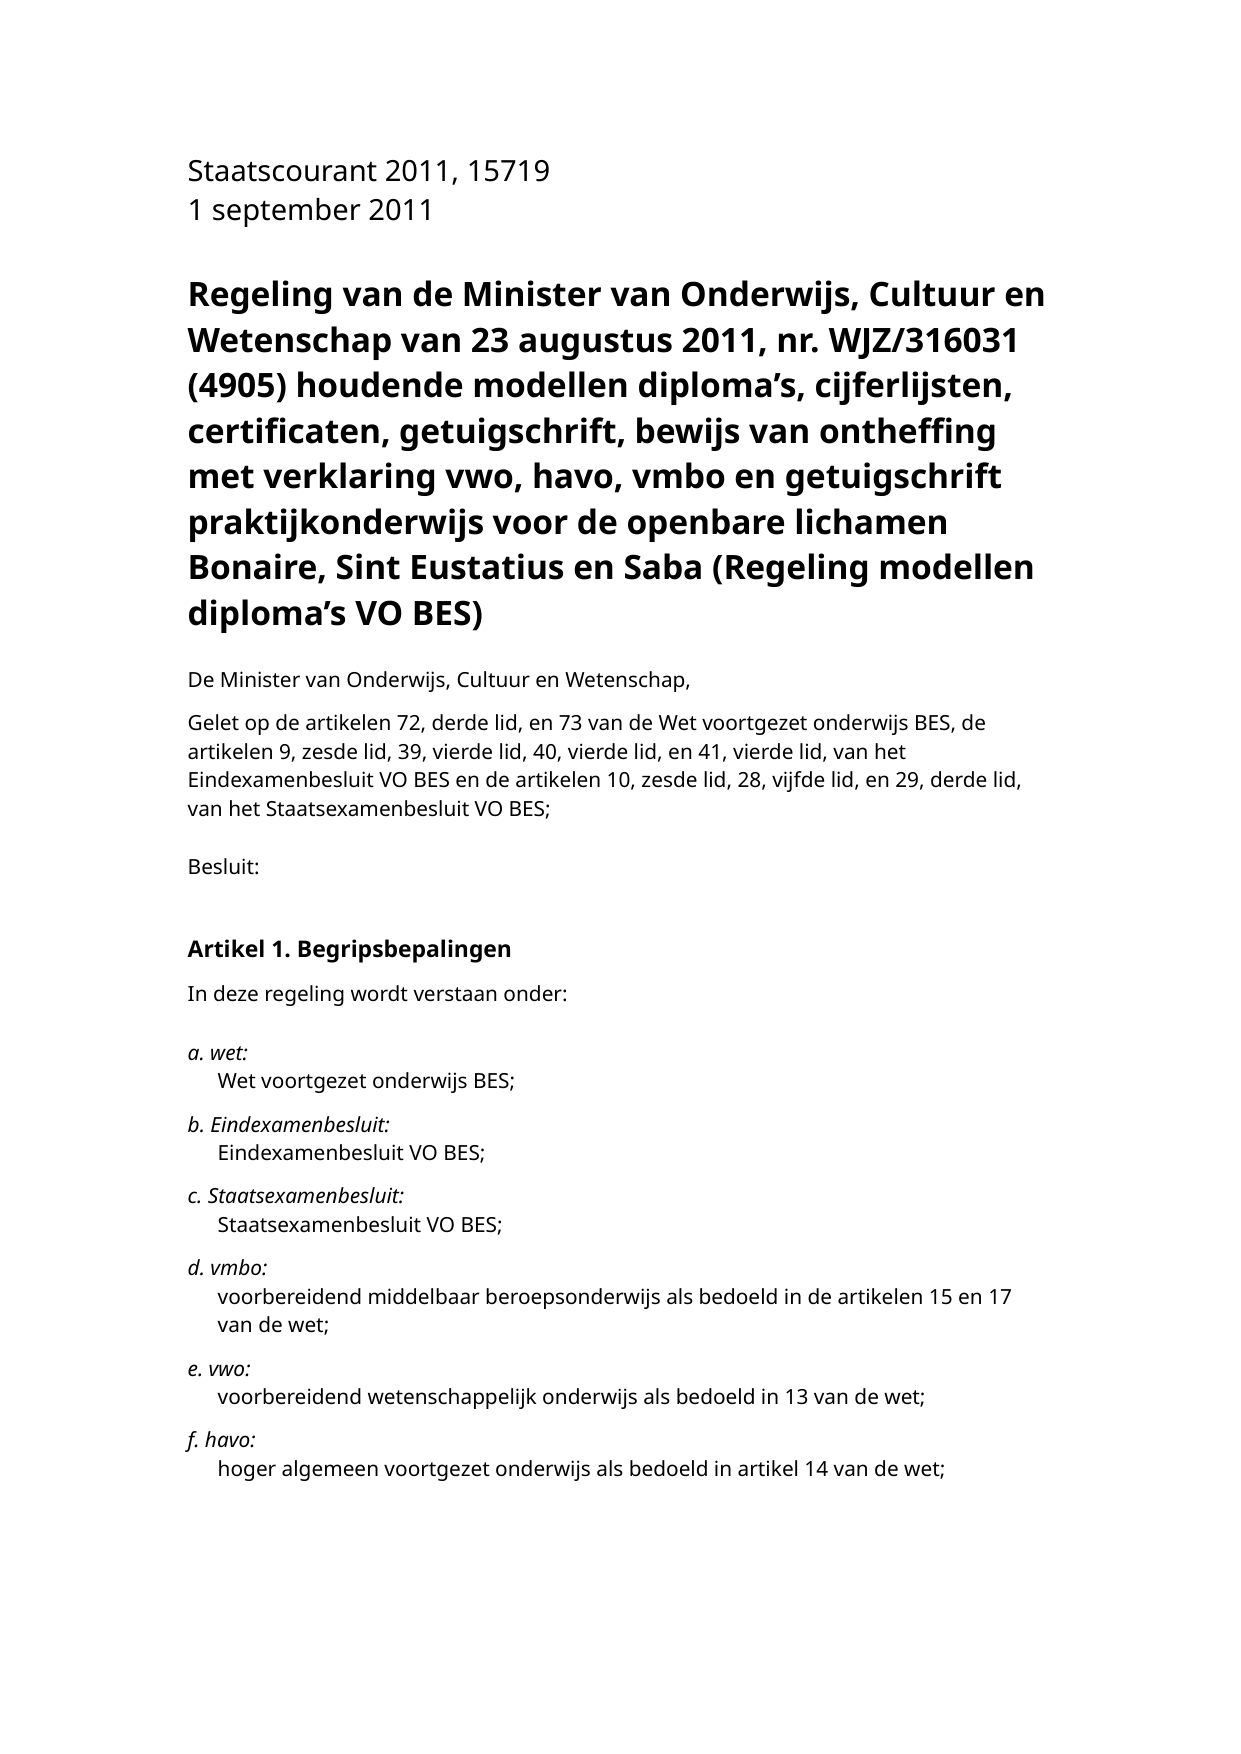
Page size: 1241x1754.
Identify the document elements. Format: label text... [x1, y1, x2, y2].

text Staatscourant 2011, 15719 [187, 150, 1053, 190]
text a. wet: [187, 1038, 1053, 1066]
text De Minister van Onderwijs, Cultuur en Wetenschap, [187, 665, 1053, 693]
subtitle Artikel 1. Begripsbepalingen [187, 933, 1053, 964]
text c. Staatsexamenbesluit: [187, 1182, 1053, 1210]
text b. Eindexamenbesluit: [187, 1110, 1053, 1138]
text voorbereidend middelbaar beroepsonderwijs als bedoeld in de artikelen 15 en 17 van de wet; [217, 1282, 1053, 1339]
text d. vmbo: [187, 1253, 1053, 1282]
text f. havo: [187, 1426, 1053, 1454]
text 1 september 2011 [187, 190, 1053, 229]
text voorbereidend wetenschappelijk onderwijs als bedoeld in 13 van de wet; [217, 1382, 1053, 1411]
text In deze regeling wordt verstaan onder: [187, 979, 1053, 1008]
text Besluit: [187, 852, 1053, 881]
text hoger algemeen voortgezet onderwijs als bedoeld in artikel 14 van de wet; [217, 1454, 1053, 1482]
subtitle Regeling van de Minister van Onderwijs, Cultuur en Wetenschap van 23 augustus 2011, nr. WJZ/316031 (4905) houdende modellen diploma’s, cijferlijsten, certificaten, getuigschrift, bewijs van ontheffing met verklaring vwo, havo, vmbo en getuigschrift praktijkonderwijs voor de openbare lichamen Bonaire, Sint Eustatius en Saba (Regeling modellen diploma’s VO BES) [187, 271, 1053, 635]
text Wet voortgezet onderwijs BES; [217, 1066, 1053, 1095]
text Gelet op de artikelen 72, derde lid, en 73 van de Wet voortgezet onderwijs BES, de artikelen 9, zesde lid, 39, vierde lid, 40, vierde lid, en 41, vierde lid, van het Eindexamenbesluit VO BES en de artikelen 10, zesde lid, 28, vijfde lid, en 29, derde lid, van het Staatsexamenbesluit VO BES; [187, 708, 1053, 822]
text Eindexamenbesluit VO BES; [217, 1138, 1053, 1167]
text Staatsexamenbesluit VO BES; [217, 1210, 1053, 1238]
text e. vwo: [187, 1354, 1053, 1382]
